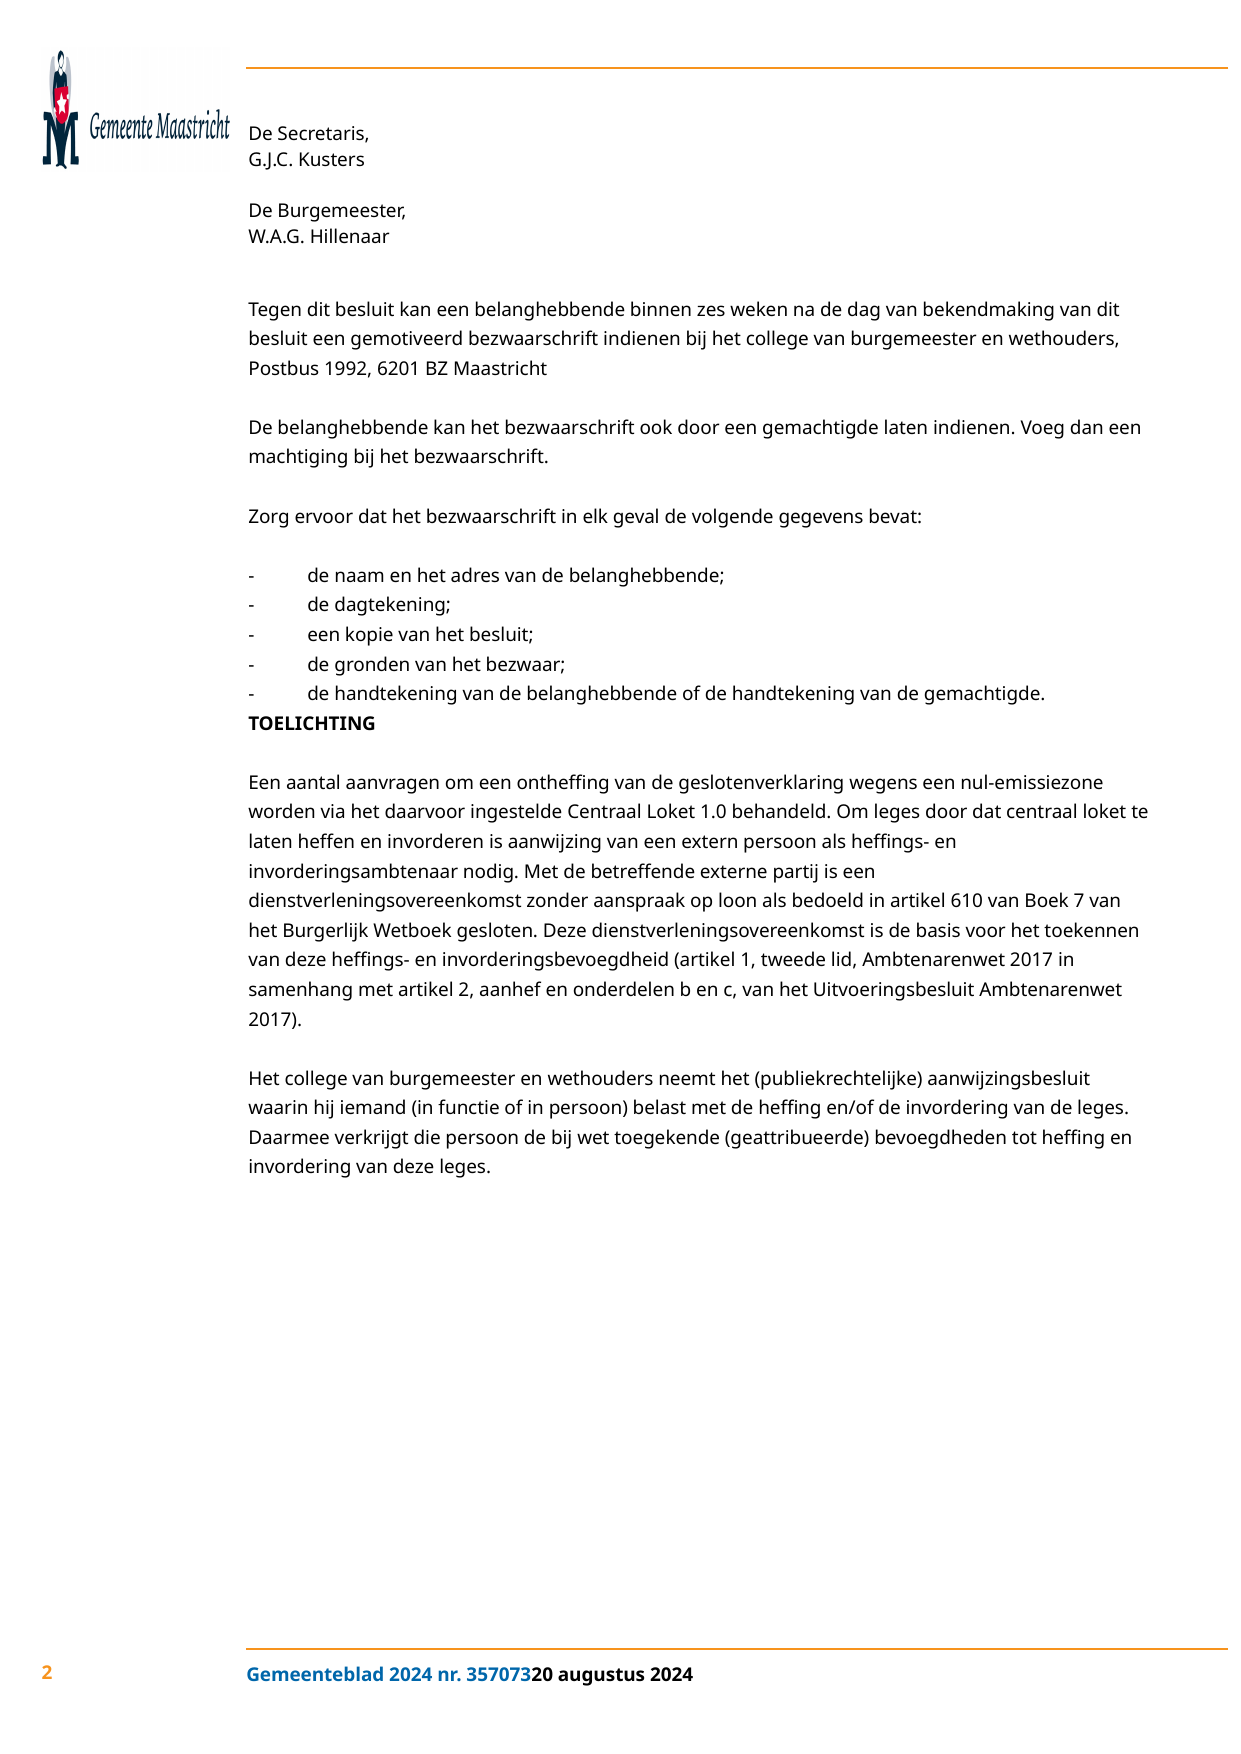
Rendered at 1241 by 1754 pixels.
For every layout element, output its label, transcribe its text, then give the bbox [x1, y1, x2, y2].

text Zorg ervoor dat het bezwaarschrift in elk geval de volgende gegevens bevat: [248, 503, 1152, 528]
list de naam en het adres van de belanghebbende; [248, 562, 1152, 588]
list de gronden van het bezwaar; [248, 651, 1152, 676]
text Het college van burgemeester en wethouders neemt het (publiekrechtelijke) aanwijzingsbesluit waarin hij iemand (in functie of in persoon) belast met de heffing en/of de invordering van de leges. Daarmee verkrijgt die persoon de bij wet toegekende (geattribueerde) bevoegdheden tot heffing en invordering van deze leges. [248, 1065, 1152, 1179]
list de handtekening van de belanghebbende of de handtekening van de gemachtigde. [248, 680, 1152, 706]
text De Secretaris, [248, 121, 1152, 146]
text De Burgemeester, [248, 198, 1152, 223]
text TOELICHTING [248, 710, 1152, 736]
text G.J.C. Kusters [248, 146, 1152, 172]
list de dagtekening; [248, 592, 1152, 617]
text Tegen dit besluit kan een belanghebbende binnen zes weken na de dag van bekendmaking van dit besluit een gemotiveerd bezwaarschrift indienen bij het college van burgemeester en wethouders, Postbus 1992, 6201 BZ Maastricht [248, 296, 1152, 381]
picture [41, 47, 231, 172]
list een kopie van het besluit; [248, 621, 1152, 647]
text De belanghebbende kan het bezwaarschrift ook door een gemachtigde laten indienen. Voeg dan een machtiging bij het bezwaarschrift. [248, 414, 1152, 469]
text Een aantal aanvragen om een ontheffing van de geslotenverklaring wegens een nul-emissiezone worden via het daarvoor ingestelde Centraal Loket 1.0 behandeld. Om leges door dat centraal loket te laten heffen en invorderen is aanwijzing van een extern persoon als heffings- en invorderingsambtenaar nodig. Met de betreffende externe partij is een dienstverleningsovereenkomst zonder aanspraak op loon als bedoeld in artikel 610 van Boek 7 van het Burgerlijk Wetboek gesloten. Deze dienstverleningsovereenkomst is de basis voor het toekennen van deze heffings- en invorderingsbevoegdheid (artikel 1, tweede lid, Ambtenarenwet 2017 in samenhang met artikel 2, aanhef en onderdelen b en c, van het Uitvoeringsbesluit Ambtenarenwet 2017). [248, 769, 1152, 1031]
text W.A.G. Hillenaar [248, 223, 1152, 249]
